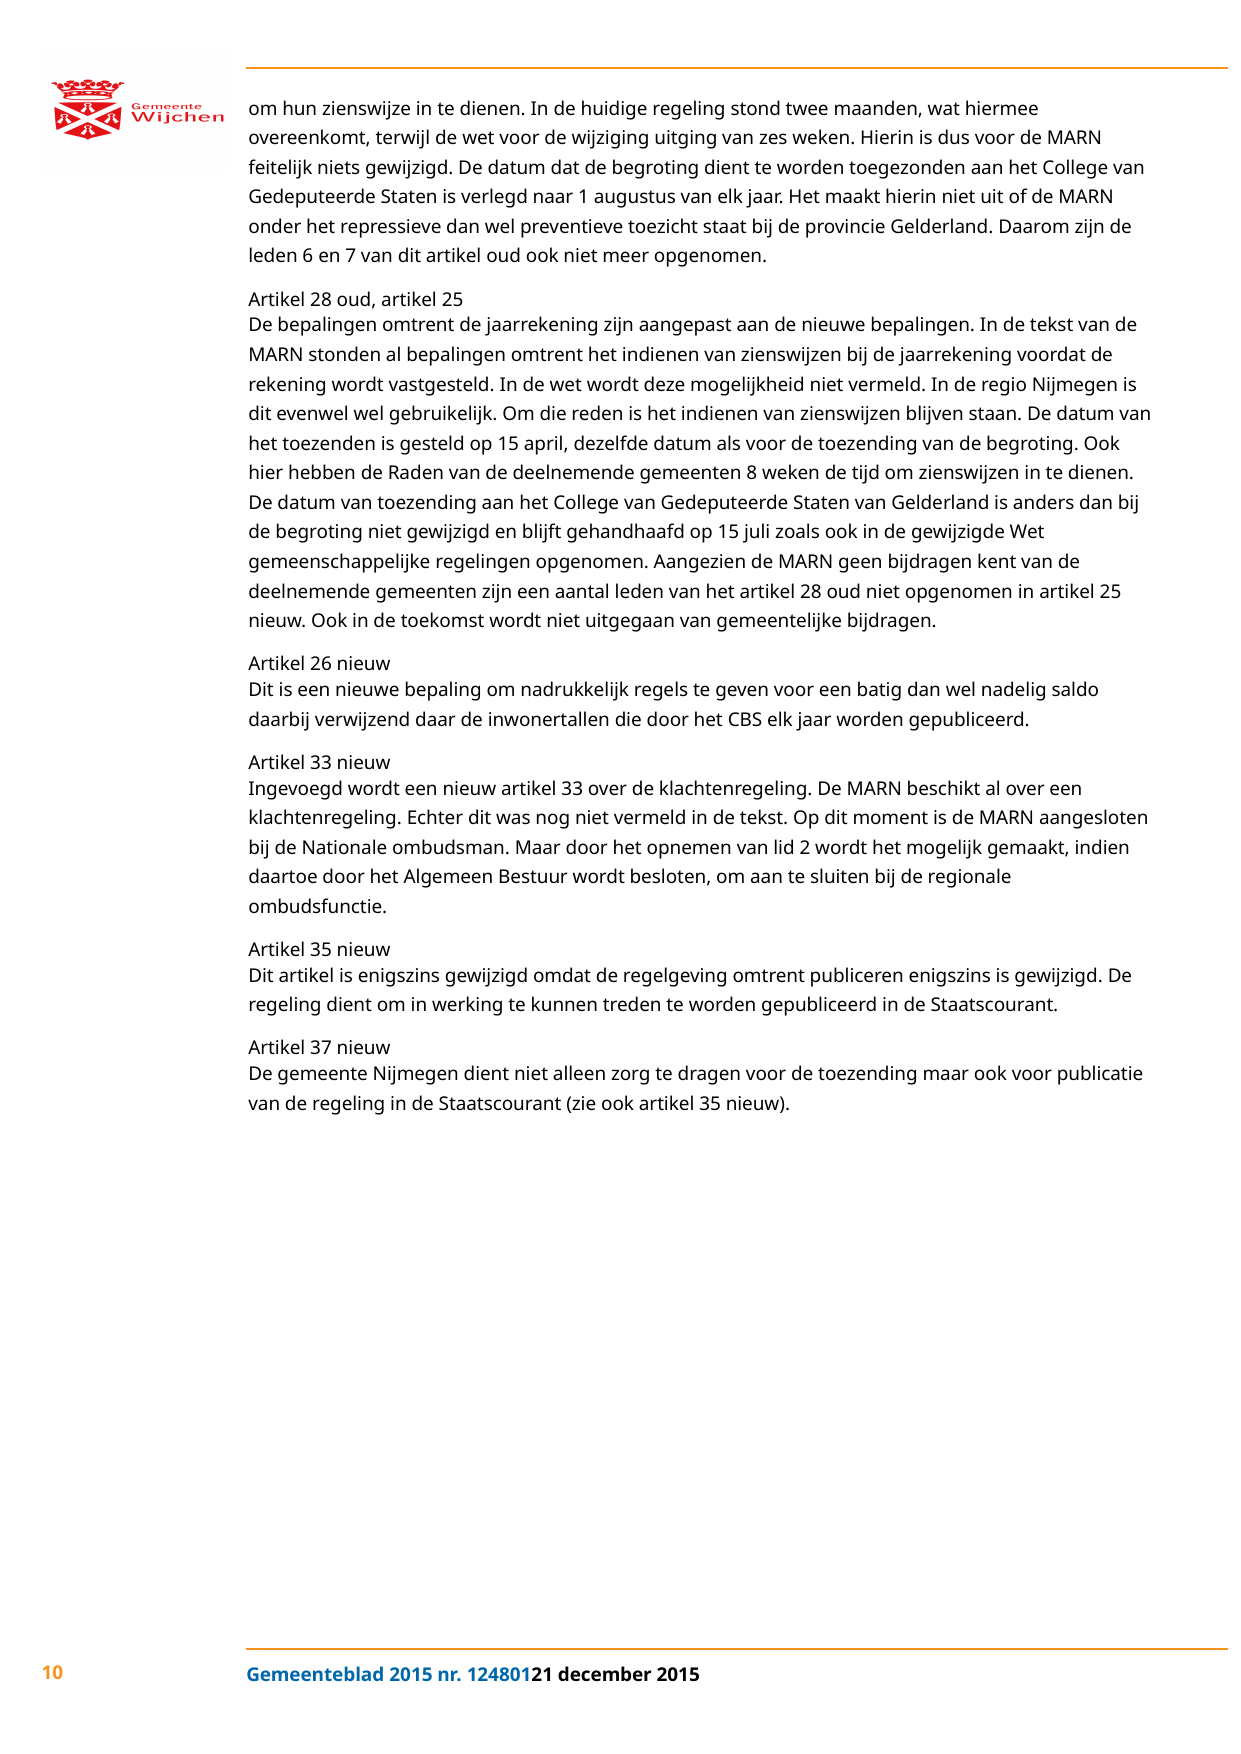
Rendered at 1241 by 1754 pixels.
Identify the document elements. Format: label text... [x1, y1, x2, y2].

text Artikel 33 nieuw [248, 749, 1152, 775]
text Dit artikel is enigszins gewijzigd omdat de regelgeving omtrent publiceren enigszins is gewijzigd. De regeling dient om in werking te kunnen treden te worden gepubliceerd in de Staatscourant. [248, 962, 1152, 1017]
picture [41, 47, 231, 172]
text Dit is een nieuwe bepaling om nadrukkelijk regels te geven voor een batig dan wel nadelig saldo daarbij verwijzend daar de inwonertallen die door het CBS elk jaar worden gepubliceerd. [248, 676, 1152, 732]
text De gemeente Nijmegen dient niet alleen zorg te dragen voor de toezending maar ook voor publicatie van de regeling in de Staatscourant (zie ook artikel 35 nieuw). [248, 1060, 1152, 1116]
text om hun zienswijze in te dienen. In de huidige regeling stond twee maanden, wat hiermee overeenkomt, terwijl de wet voor de wijziging uitging van zes weken. Hierin is dus voor de MARN feitelijk niets gewijzigd. De datum dat de begroting dient te worden toegezonden aan het College van Gedeputeerde Staten is verlegd naar 1 augustus van elk jaar. Het maakt hierin niet uit of de MARN onder het repressieve dan wel preventieve toezicht staat bij de provincie Gelderland. Daarom zijn de leden 6 en 7 van dit artikel oud ook niet meer opgenomen. [248, 95, 1152, 268]
text Ingevoegd wordt een nieuw artikel 33 over de klachtenregeling. De MARN beschikt al over een klachtenregeling. Echter dit was nog niet vermeld in de tekst. Op dit moment is de MARN aangesloten bij de Nationale ombudsman. Maar door het opnemen van lid 2 wordt het mogelijk gemaakt, indien daartoe door het Algemeen Bestuur wordt besloten, om aan te sluiten bij de regionale ombudsfunctie. [248, 775, 1152, 919]
text Artikel 35 nieuw [248, 936, 1152, 962]
text Artikel 37 nieuw [248, 1034, 1152, 1060]
text Artikel 28 oud, artikel 25 [248, 286, 1152, 312]
text De bepalingen omtrent de jaarrekening zijn aangepast aan de nieuwe bepalingen. In de tekst van de MARN stonden al bepalingen omtrent het indienen van zienswijzen bij de jaarrekening voordat de rekening wordt vastgesteld. In de wet wordt deze mogelijkheid niet vermeld. In de regio Nijmegen is dit evenwel wel gebruikelijk. Om die reden is het indienen van zienswijzen blijven staan. De datum van het toezenden is gesteld op 15 april, dezelfde datum als voor de toezending van de begroting. Ook hier hebben de Raden van de deelnemende gemeenten 8 weken de tijd om zienswijzen in te dienen. De datum van toezending aan het College van Gedeputeerde Staten van Gelderland is anders dan bij de begroting niet gewijzigd en blijft gehandhaafd op 15 juli zoals ook in de gewijzigde Wet gemeenschappelijke regelingen opgenomen. Aangezien de MARN geen bijdragen kent van de deelnemende gemeenten zijn een aantal leden van het artikel 28 oud niet opgenomen in artikel 25 nieuw. Ook in de toekomst wordt niet uitgegaan van gemeentelijke bijdragen. [248, 312, 1152, 633]
text Artikel 26 nieuw [248, 651, 1152, 676]
